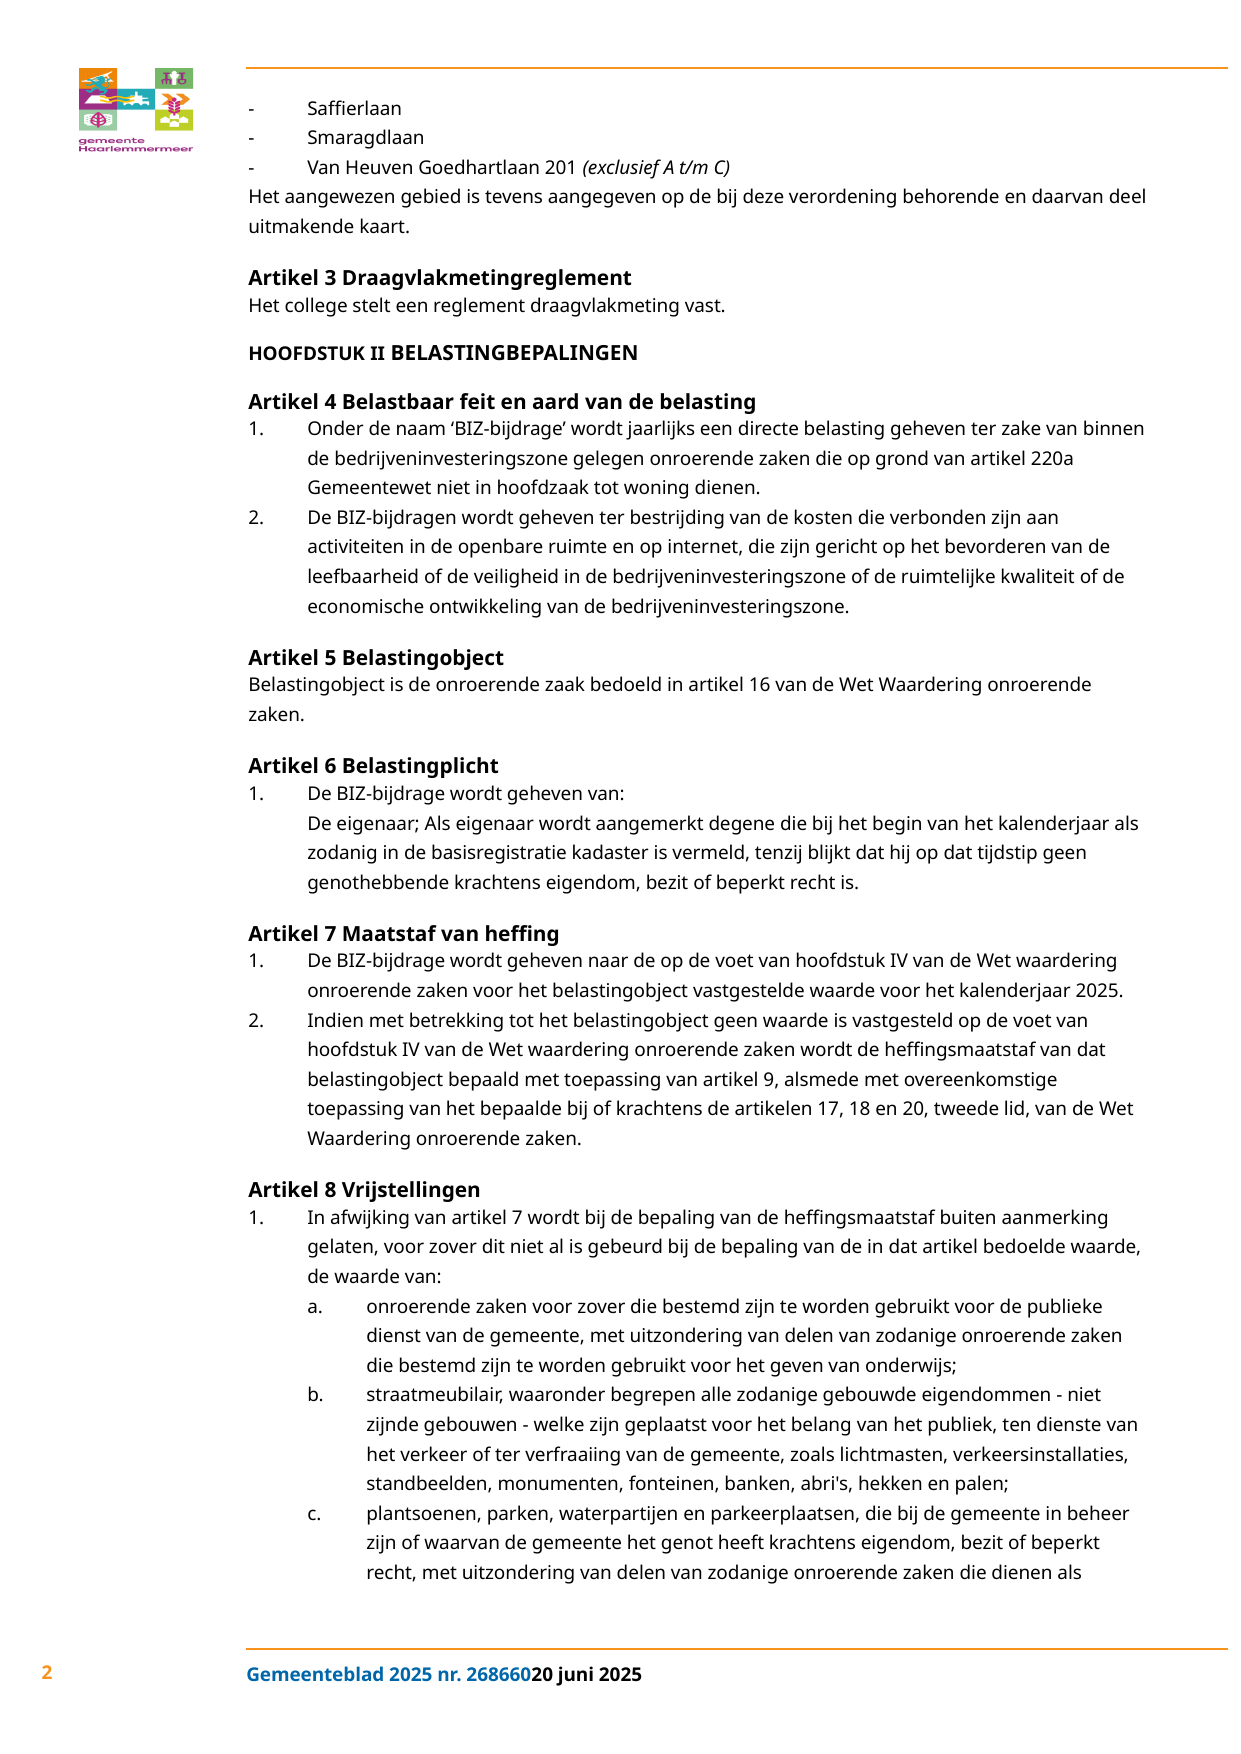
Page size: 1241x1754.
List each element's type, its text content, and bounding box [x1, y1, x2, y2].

text Belastingobject is de onroerende zaak bedoeld in artikel 16 van de Wet Waardering onroerende zaken. [248, 672, 1152, 727]
text Het college stelt een reglement draagvlakmeting vast. [248, 292, 1152, 318]
text Artikel 7 Maatstaf van heffing [248, 919, 1152, 948]
text Het aangewezen gebied is tevens aangegeven op de bij deze verordening behorende en daarvan deel uitmakende kaart. [248, 183, 1152, 239]
list Van Heuven Goedhartlaan 201 (exclusief A t/m C) [248, 154, 1152, 180]
text Artikel 3 Draagvlakmetingreglement [248, 263, 1152, 292]
list Indien met betrekking tot het belastingobject geen waarde is vastgesteld op de voet van hoofdstuk IV van de Wet waardering onroerende zaken wordt de heffingsmaatstaf van dat belastingobject bepaald met toepassing van artikel 9, alsmede met overeenkomstige toepassing van het bepaalde bij of krachtens de artikelen 17, 18 en 20, tweede lid, van de Wet Waardering onroerende zaken. [248, 1007, 1152, 1151]
text Artikel 4 Belastbaar feit en aard van de belasting [248, 387, 1152, 415]
list De BIZ-bijdrage wordt geheven naar de op de voet van hoofdstuk IV van de Wet waardering onroerende zaken voor het belastingobject vastgestelde waarde voor het kalenderjaar 2025. [248, 948, 1152, 1003]
list straatmeubilair, waaronder begrepen alle zodanige gebouwde eigendommen - niet zijnde gebouwen - welke zijn geplaatst voor het belang van het publiek, ten dienste van het verkeer of ter verfraaiing van de gemeente, zoals lichtmasten, verkeersinstallaties, standbeelden, monumenten, fonteinen, banken, abri's, hekken en palen; [307, 1382, 1152, 1496]
list Smaragdlaan [248, 124, 1152, 150]
list In afwijking van artikel 7 wordt bij de bepaling van de heffingsmaatstaf buiten aanmerking gelaten, voor zover dit niet al is gebeurd bij de bepaling van de in dat artikel bedoelde waarde, de waarde van: [248, 1204, 1152, 1289]
picture [41, 47, 231, 172]
list De BIZ-bijdragen wordt geheven ter bestrijding van de kosten die verbonden zijn aan activiteiten in de openbare ruimte en op internet, die zijn gericht op het bevorderen van de leefbaarheid of de veiligheid in de bedrijveninvesteringszone of de ruimtelijke kwaliteit of de economische ontwikkeling van de bedrijveninvesteringszone. [248, 504, 1152, 618]
list Saffierlaan [248, 95, 1152, 121]
text Artikel 6 Belastingplicht [248, 752, 1152, 780]
list plantsoenen, parken, waterpartijen en parkeerplaatsen, die bij de gemeente in beheer zijn of waarvan de gemeente het genot heeft krachtens eigendom, bezit of beperkt recht, met uitzondering van delen van zodanige onroerende zaken die dienen als [307, 1500, 1152, 1585]
list Onder de naam ‘BIZ-bijdrage’ wordt jaarlijks een directe belasting geheven ter zake van binnen de bedrijveninvesteringszone gelegen onroerende zaken die op grond van artikel 220a Gemeentewet niet in hoofdzaak tot woning dienen. [248, 415, 1152, 500]
text Artikel 5 Belastingobject [248, 643, 1152, 672]
list onroerende zaken voor zover die bestemd zijn te worden gebruikt voor de publieke dienst van de gemeente, met uitzondering van delen van zodanige onroerende zaken die bestemd zijn te worden gebruikt voor het geven van onderwijs; [307, 1293, 1152, 1378]
list De eigenaar; Als eigenaar wordt aangemerkt degene die bij het begin van het kalenderjaar als zodanig in de basisregistratie kadaster is vermeld, tenzij blijkt dat hij op dat tijdstip geen genothebbende krachtens eigendom, bezit of beperkt recht is. [248, 810, 1152, 894]
list De BIZ-bijdrage wordt geheven van: [248, 780, 1152, 806]
text Artikel 8 Vrijstellingen [248, 1176, 1152, 1204]
text HOOFDSTUK II BELASTINGBEPALINGEN [248, 338, 1152, 366]
